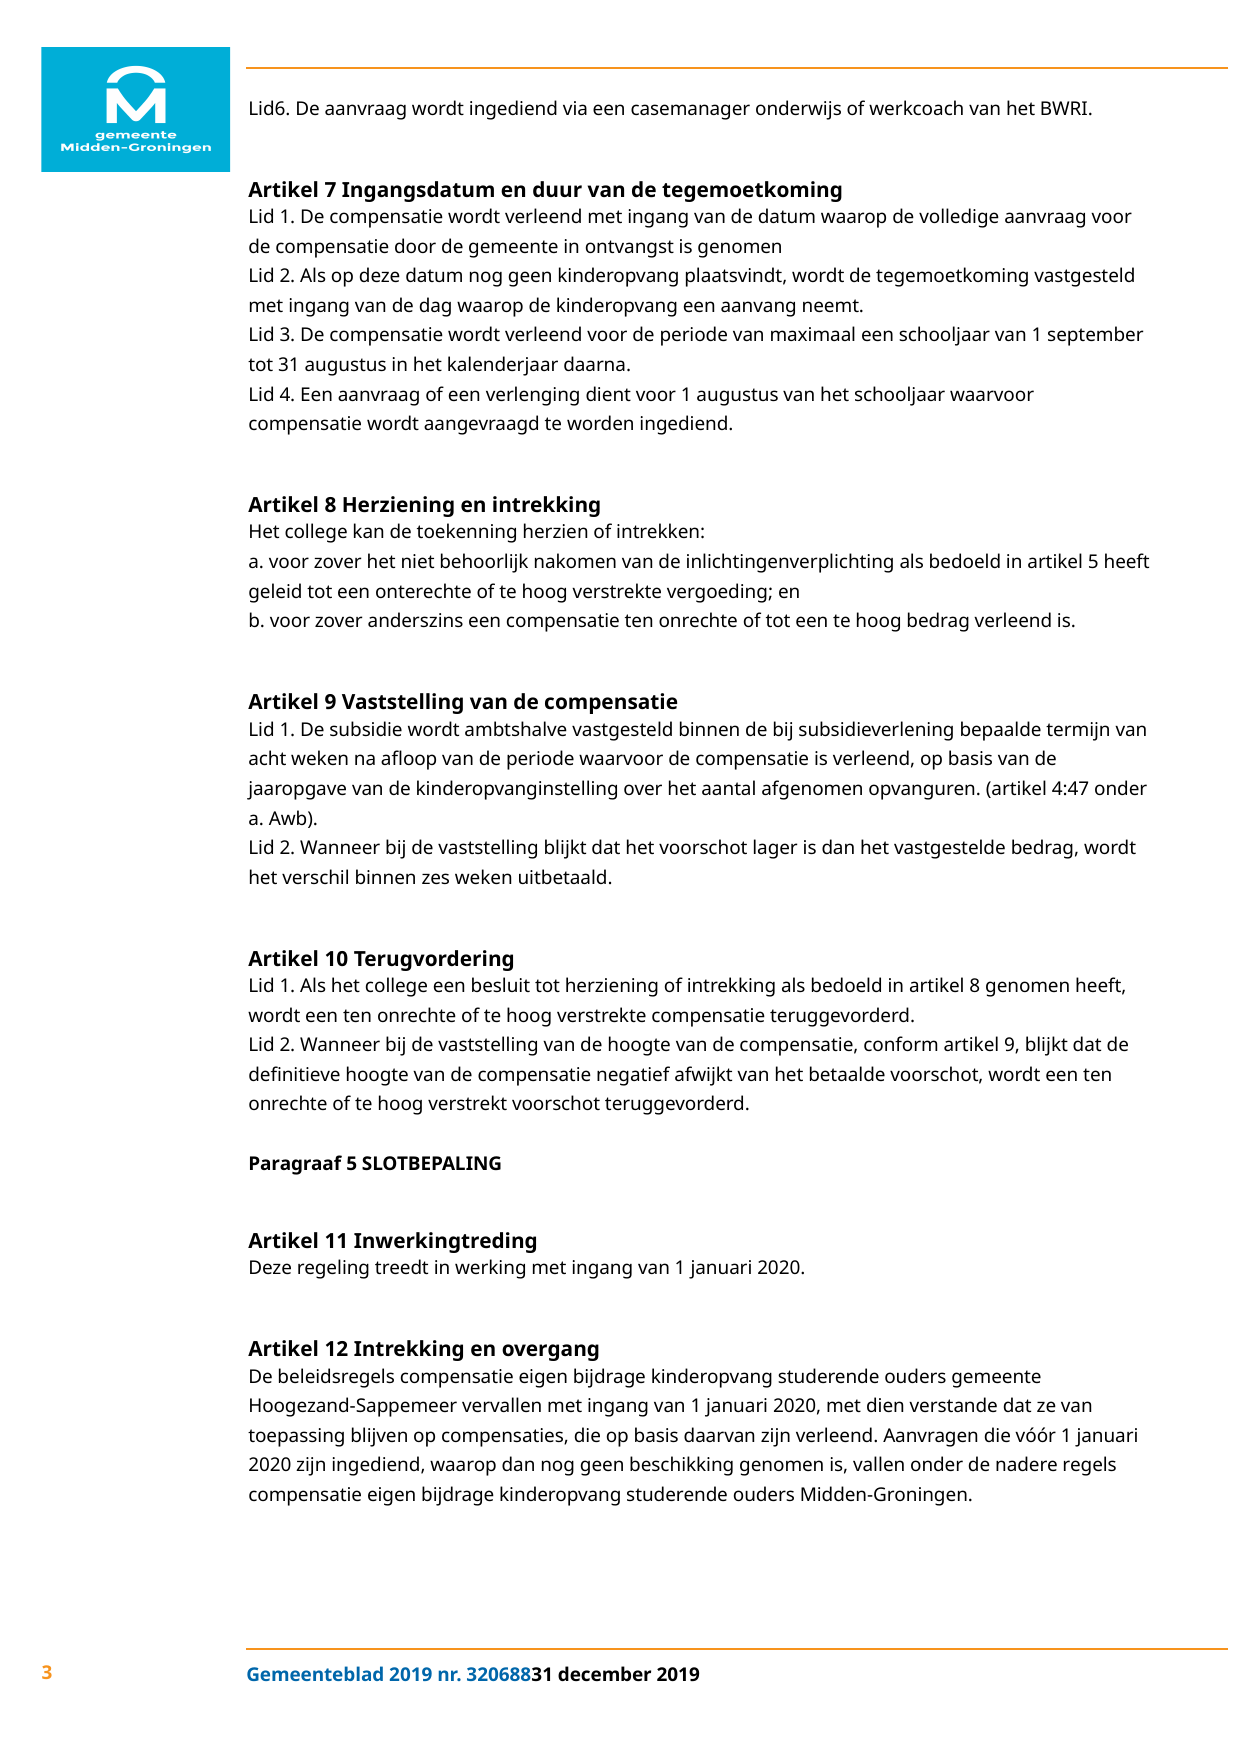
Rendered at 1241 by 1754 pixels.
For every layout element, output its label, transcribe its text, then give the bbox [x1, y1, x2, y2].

text Artikel 10 Terugvordering [248, 944, 1152, 972]
text b. voor zover anderszins een compensatie ten onrechte of tot een te hoog bedrag verleend is. [248, 607, 1152, 633]
text Artikel 8 Herziening en intrekking [248, 490, 1152, 519]
text Het college kan de toekenning herzien of intrekken: [248, 519, 1152, 544]
text Deze regeling treedt in werking met ingang van 1 januari 2020. [248, 1254, 1152, 1280]
text Lid 4. Een aanvraag of een verlenging dient voor 1 augustus van het schooljaar waarvoor compensatie wordt aangevraagd te worden ingediend. [248, 381, 1152, 436]
text Artikel 11 Inwerkingtreding [248, 1226, 1152, 1254]
text Lid 1. De subsidie wordt ambtshalve vastgesteld binnen de bij subsidieverlening bepaalde termijn van acht weken na afloop van de periode waarvoor de compensatie is verleend, op basis van de jaaropgave van de kinderopvanginstelling over het aantal afgenomen opvanguren. (artikel 4:47 onder a. Awb). [248, 716, 1152, 830]
text Artikel 7 Ingangsdatum en duur van de tegemoetkoming [248, 175, 1152, 203]
picture [107, 89, 165, 122]
text Lid 2. Wanneer bij de vaststelling van de hoogte van de compensatie, conform artikel 9, blijkt dat de definitieve hoogte van de compensatie negatief afwijkt van het betaalde voorschot, wordt een ten onrechte of te hoog verstrekt voorschot teruggevorderd. [248, 1031, 1152, 1116]
text De beleidsregels compensatie eigen bijdrage kinderopvang studerende ouders gemeente Hoogezand-Sappemeer vervallen met ingang van 1 januari 2020, met dien verstande dat ze van toepassing blijven op compensaties, die op basis daarvan zijn verleend. Aanvragen die vóór 1 januari 2020 zijn ingediend, waarop dan nog geen beschikking genomen is, vallen onder de nadere regels compensatie eigen bijdrage kinderopvang studerende ouders Midden-Groningen. [248, 1363, 1152, 1507]
text Artikel 9 Vaststelling van de compensatie [248, 687, 1152, 716]
text Lid 1. Als het college een besluit tot herziening of intrekking als bedoeld in artikel 8 genomen heeft, wordt een ten onrechte of te hoog verstrekte compensatie teruggevorderd. [248, 972, 1152, 1028]
text Lid 2. Wanneer bij de vaststelling blijkt dat het voorschot lager is dan het vastgestelde bedrag, wordt het verschil binnen zes weken uitbetaald. [248, 834, 1152, 889]
picture [108, 66, 164, 82]
text Artikel 12 Intrekking en overgang [248, 1334, 1152, 1363]
text Lid 1. De compensatie wordt verleend met ingang van de datum waarop de volledige aanvraag voor de compensatie door de gemeente in ontvangst is genomen [248, 203, 1152, 258]
text a. voor zover het niet behoorlijk nakomen van de inlichtingenverplichting als bedoeld in artikel 5 heeft geleid tot een onterechte of te hoog verstrekte vergoeding; en [248, 548, 1152, 604]
text Lid6. De aanvraag wordt ingediend via een casemanager onderwijs of werkcoach van het BWRI. [248, 95, 1152, 121]
text Lid 2. Als op deze datum nog geen kinderopvang plaatsvindt, wordt de tegemoetkoming vastgesteld met ingang van de dag waarop de kinderopvang een aanvang neemt. [248, 262, 1152, 318]
picture [184, 146, 190, 153]
text Lid 3. De compensatie wordt verleend voor de periode van maximaal een schooljaar van 1 september tot 31 augustus in het kalenderjaar daarna. [248, 322, 1152, 377]
text Paragraaf 5 SLOTBEPALING [248, 1150, 1152, 1176]
